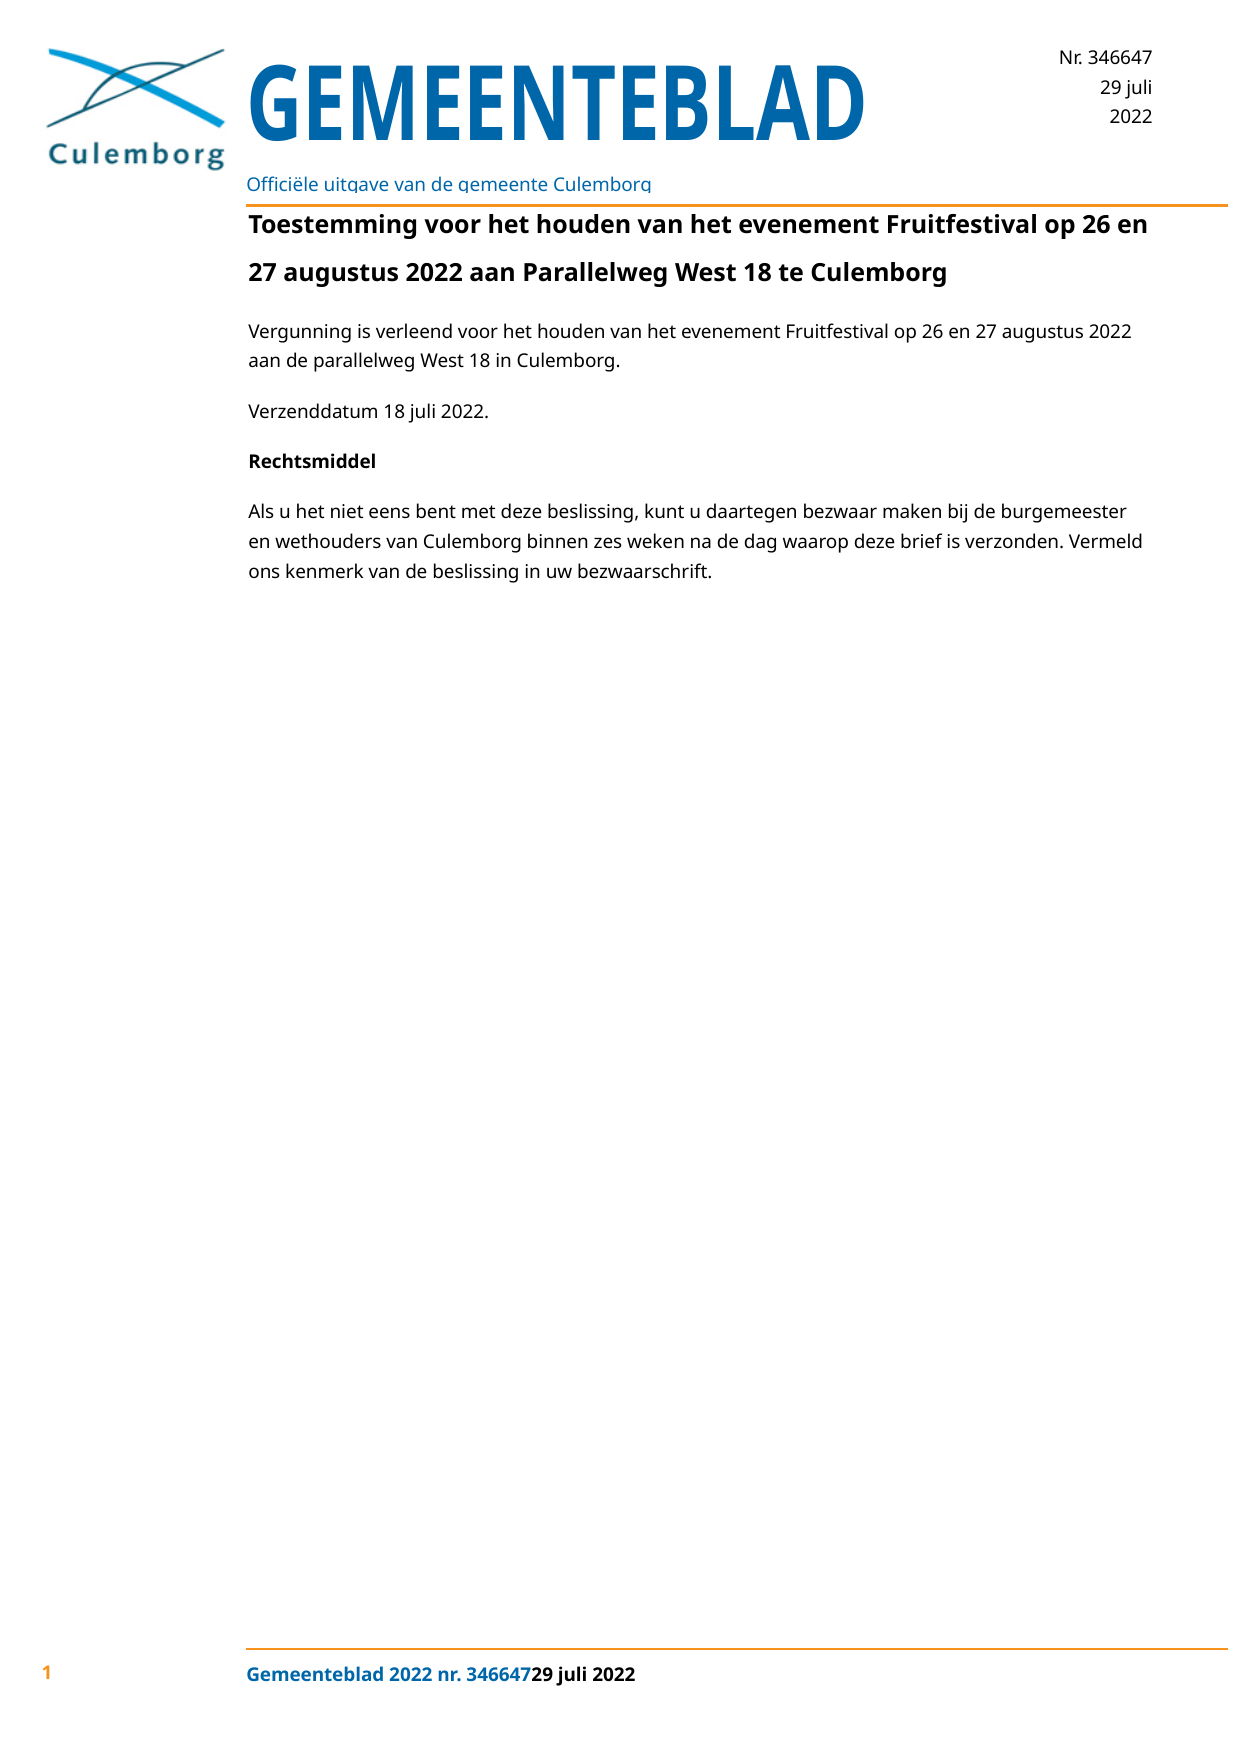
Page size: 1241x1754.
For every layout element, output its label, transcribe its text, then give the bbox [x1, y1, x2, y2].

picture [41, 47, 231, 172]
text Toestemming voor het houden van het evenement Fruitfestival op 26 en 27 augustus 2022 aan Parallelweg West 18 te Culemborg [248, 207, 1152, 288]
text Rechtsmiddel [248, 448, 1152, 474]
text Vergunning is verleend voor het houden van het evenement Fruitfestival op 26 en 27 augustus 2022 aan de parallelweg West 18 in Culemborg. [248, 318, 1152, 373]
text Verzenddatum 18 juli 2022. [248, 398, 1152, 424]
text Als u het niet eens bent met deze beslissing, kunt u daartegen bezwaar maken bij de burgemeester en wethouders van Culemborg binnen zes weken na de dag waarop deze brief is verzonden. Vermeld ons kenmerk van de beslissing in uw bezwaarschrift. [248, 499, 1152, 584]
